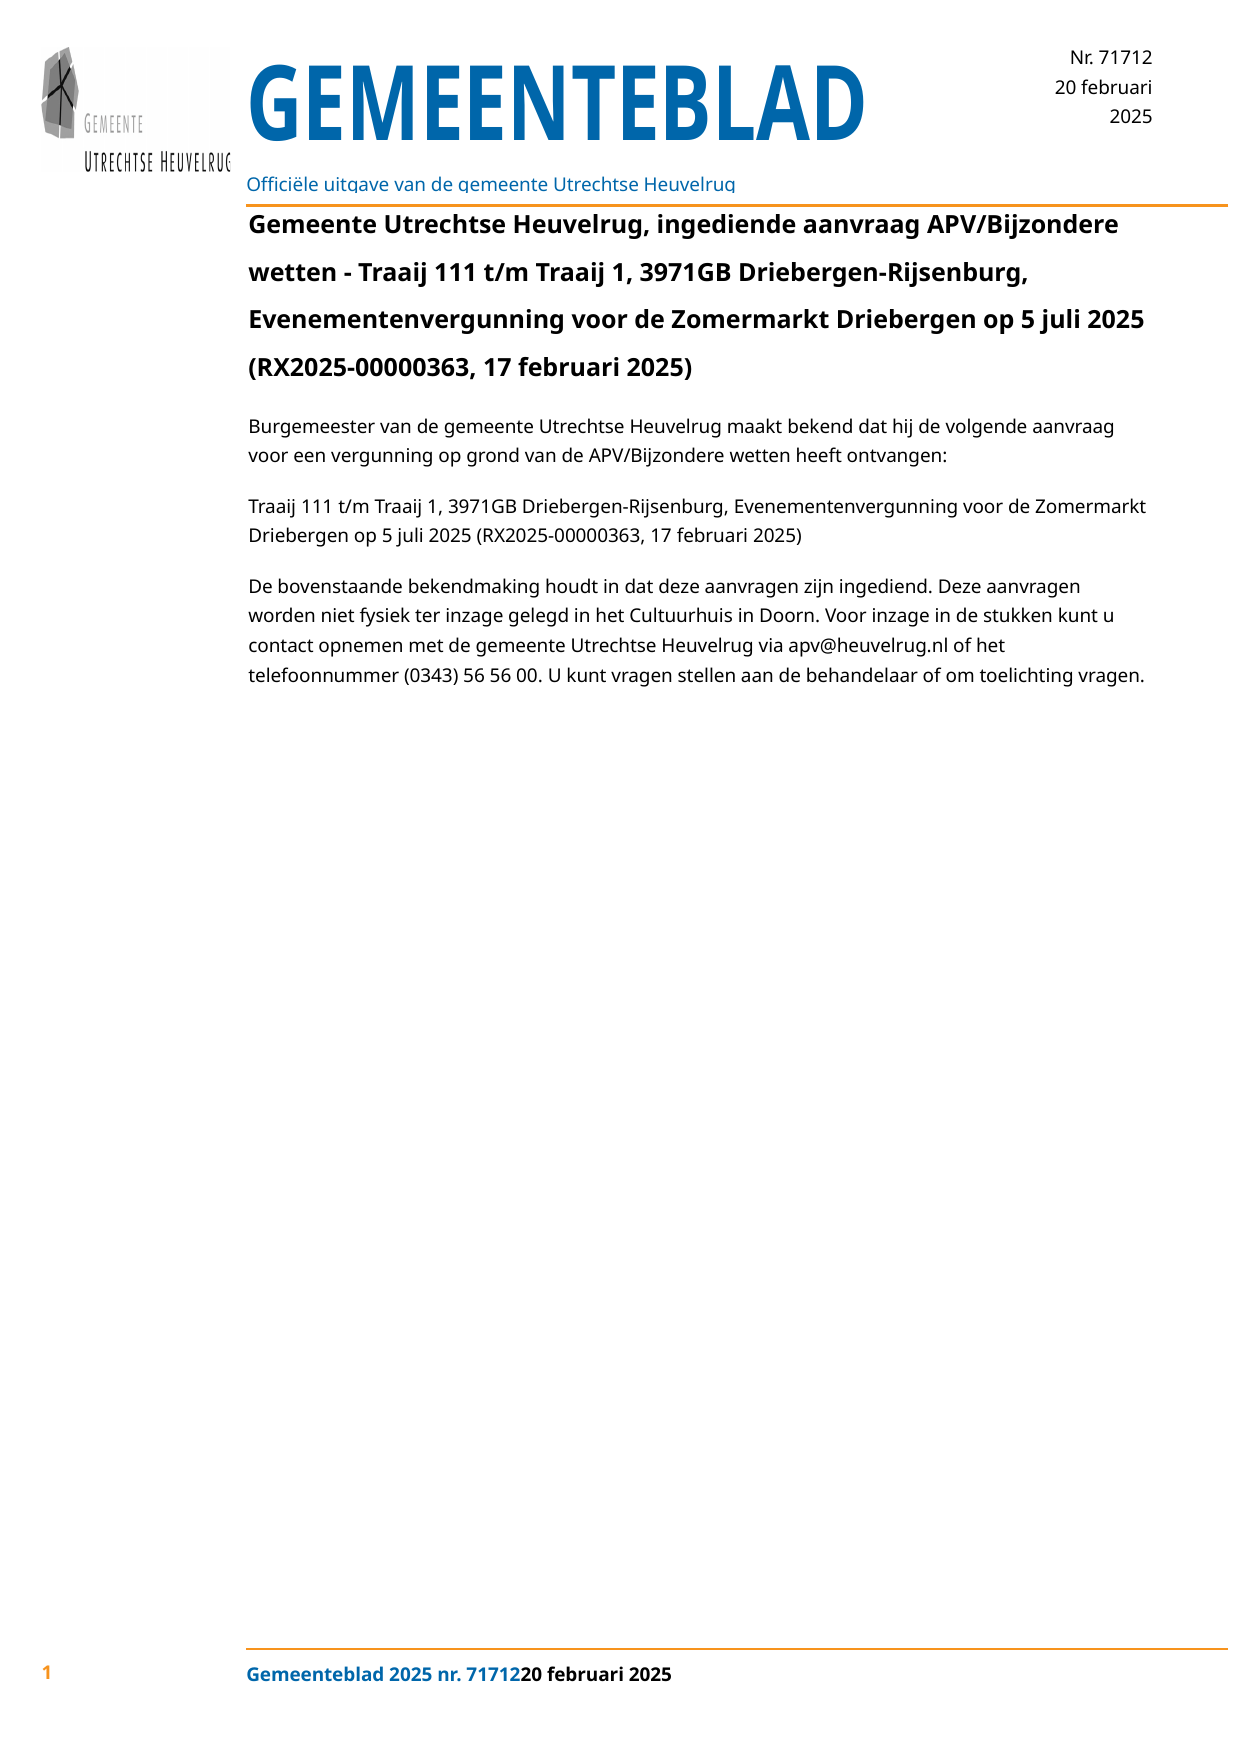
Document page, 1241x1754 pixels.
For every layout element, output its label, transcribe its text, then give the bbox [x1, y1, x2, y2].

text Burgemeester van de gemeente Utrechtse Heuvelrug maakt bekend dat hij de volgende aanvraag voor een vergunning op grond van de APV/Bijzondere wetten heeft ontvangen: [248, 413, 1152, 468]
picture [41, 47, 231, 172]
text De bovenstaande bekendmaking houdt in dat deze aanvragen zijn ingediend. Deze aanvragen worden niet fysiek ter inzage gelegd in het Cultuurhuis in Doorn. Voor inzage in de stukken kunt u contact opnemen met de gemeente Utrechtse Heuvelrug via apv@heuvelrug.nl of het telefoonnummer (0343) 56 56 00. U kunt vragen stellen aan de behandelaar of om toelichting vragen. [248, 573, 1152, 688]
text Gemeente Utrechtse Heuvelrug, ingediende aanvraag APV/Bijzondere wetten - Traaij 111 t/m Traaij 1, 3971GB Driebergen-Rijsenburg, Evenementenvergunning voor de Zomermarkt Driebergen op 5 juli 2025 (RX2025-00000363, 17 februari 2025) [248, 207, 1152, 384]
text Traaij 111 t/m Traaij 1, 3971GB Driebergen-Rijsenburg, Evenementenvergunning voor de Zomermarkt Driebergen op 5 juli 2025 (RX2025-00000363, 17 februari 2025) [248, 493, 1152, 548]
